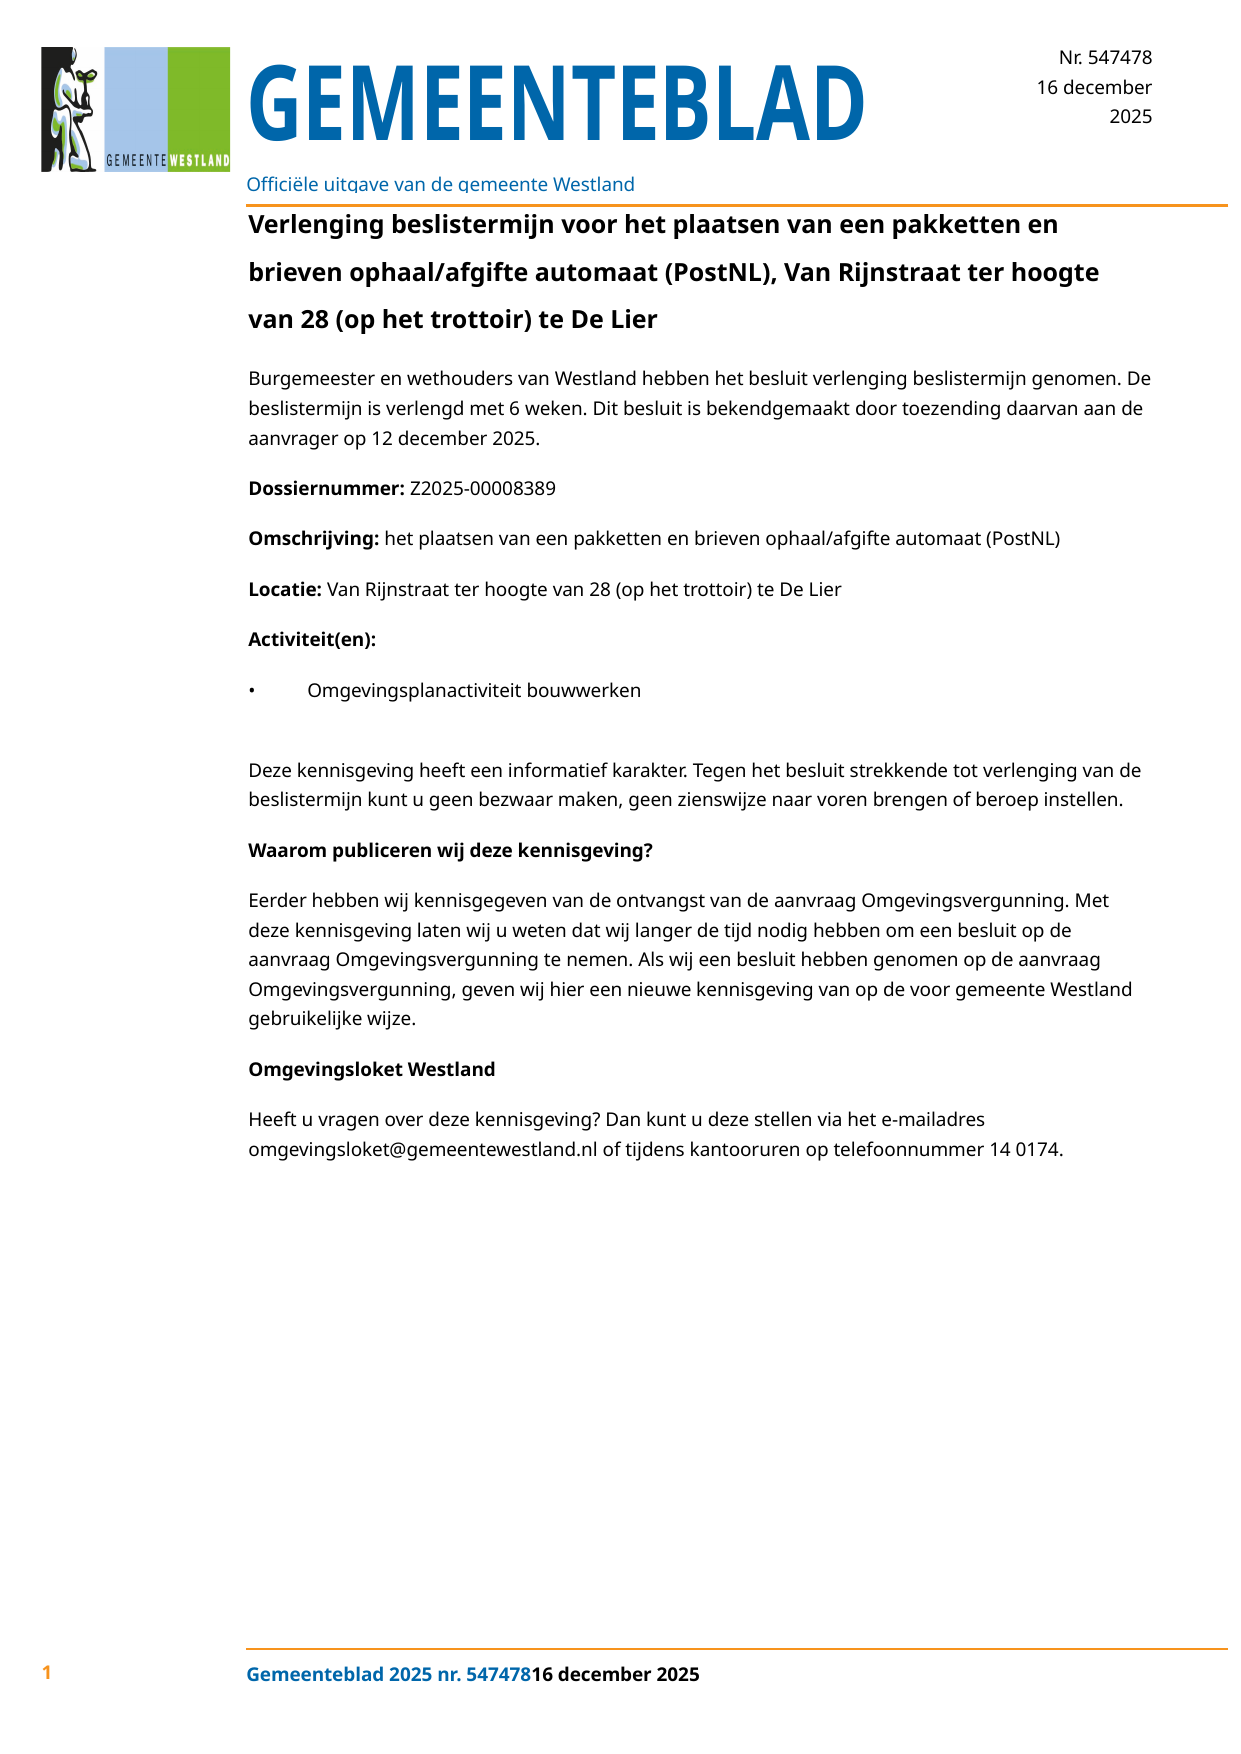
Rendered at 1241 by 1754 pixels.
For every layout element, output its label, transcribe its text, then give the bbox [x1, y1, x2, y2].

text Omgevingsloket Westland [248, 1056, 1152, 1082]
text Waarom publiceren wij deze kennisgeving? [248, 837, 1152, 862]
text Activiteit(en): [248, 626, 1152, 652]
text Heeft u vragen over deze kennisgeving? Dan kunt u deze stellen via het e-mailadres omgevingsloket@gemeentewestland.nl of tijdens kantooruren op telefoonnummer 14 0174. [248, 1106, 1152, 1162]
text Burgemeester en wethouders van Westland hebben het besluit verlenging beslistermijn genomen. De beslistermijn is verlengd met 6 weken. Dit besluit is bekendgemaakt door toezending daarvan aan de aanvrager op 12 december 2025. [248, 366, 1152, 450]
text Deze kennisgeving heeft een informatief karakter. Tegen het besluit strekkende tot verlenging van de beslistermijn kunt u geen bezwaar maken, geen zienswijze naar voren brengen of beroep instellen. [248, 757, 1152, 812]
picture [41, 47, 231, 172]
text Dossiernummer: Z2025-00008389 [248, 475, 1152, 501]
text Omschrijving: het plaatsen van een pakketten en brieven ophaal/afgifte automaat (PostNL) [248, 526, 1152, 551]
text Verlenging beslistermijn voor het plaatsen van een pakketten en brieven ophaal/afgifte automaat (PostNL), Van Rijnstraat ter hoogte van 28 (op het trottoir) te De Lier [248, 207, 1152, 336]
text Locatie: Van Rijnstraat ter hoogte van 28 (op het trottoir) te De Lier [248, 576, 1152, 602]
text Eerder hebben wij kennisgegeven van de ontvangst van de aanvraag Omgevingsvergunning. Met deze kennisgeving laten wij u weten dat wij langer de tijd nodig hebben om een besluit op de aanvraag Omgevingsvergunning te nemen. Als wij een besluit hebben genomen op de aanvraag Omgevingsvergunning, geven wij hier een nieuwe kennisgeving van op de voor gemeente Westland gebruikelijke wijze. [248, 887, 1152, 1031]
list Omgevingsplanactiviteit bouwwerken [248, 677, 1152, 702]
